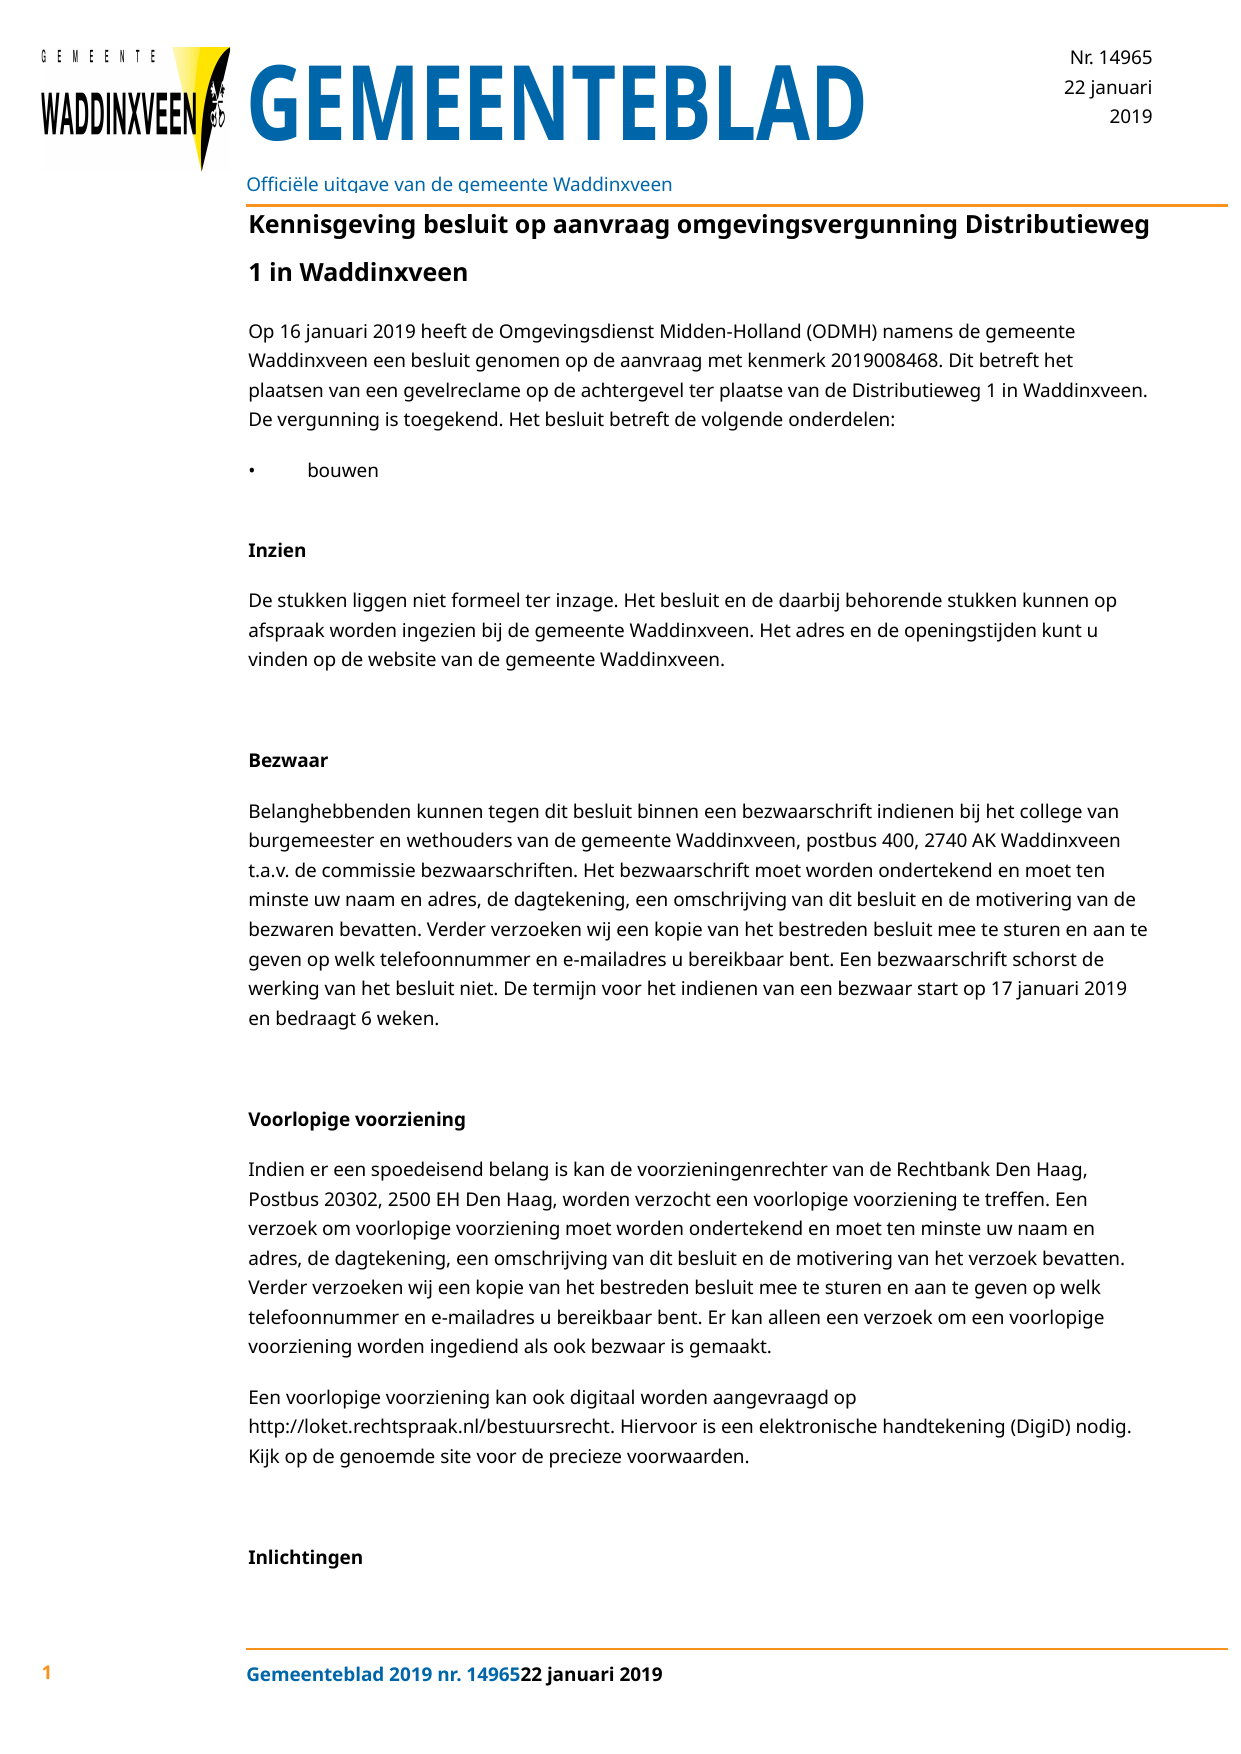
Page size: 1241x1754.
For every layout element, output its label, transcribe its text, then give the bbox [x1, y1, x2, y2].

text Inzien [248, 537, 1152, 563]
list bouwen [248, 457, 1152, 483]
picture [41, 47, 231, 172]
text Bezwaar [248, 747, 1152, 773]
text Kennisgeving besluit op aanvraag omgevingsvergunning Distributieweg 1 in Waddinxveen [248, 207, 1152, 288]
text Belanghebbenden kunnen tegen dit besluit binnen een bezwaarschrift indienen bij het college van burgemeester en wethouders van de gemeente Waddinxveen, postbus 400, 2740 AK Waddinxveen t.a.v. de commissie bezwaarschriften. Het bezwaarschrift moet worden ondertekend en moet ten minste uw naam en adres, de dagtekening, een omschrijving van dit besluit en de motivering van de bezwaren bevatten. Verder verzoeken wij een kopie van het bestreden besluit mee te sturen en aan te geven op welk telefoonnummer en e-mailadres u bereikbaar bent. Een bezwaarschrift schorst de werking van het besluit niet. De termijn voor het indienen van een bezwaar start op 17 januari 2019 en bedraagt 6 weken. [248, 798, 1152, 1031]
text Een voorlopige voorziening kan ook digitaal worden aangevraagd op http://loket.rechtspraak.nl/bestuursrecht. Hiervoor is een elektronische handtekening (DigiD) nodig. Kijk op de genoemde site voor de precieze voorwaarden. [248, 1384, 1152, 1469]
text Indien er een spoedeisend belang is kan de voorzieningenrechter van de Rechtbank Den Haag, Postbus 20302, 2500 EH Den Haag, worden verzocht een voorlopige voorziening te treffen. Een verzoek om voorlopige voorziening moet worden ondertekend en moet ten minste uw naam en adres, de dagtekening, een omschrijving van dit besluit en de motivering van het verzoek bevatten. Verder verzoeken wij een kopie van het bestreden besluit mee te sturen en aan te geven op welk telefoonnummer en e-mailadres u bereikbaar bent. Er kan alleen een verzoek om een voorlopige voorziening worden ingediend als ook bezwaar is gemaakt. [248, 1156, 1152, 1359]
text Voorlopige voorziening [248, 1106, 1152, 1132]
text Inlichtingen [248, 1544, 1152, 1570]
text Op 16 januari 2019 heeft de Omgevingsdienst Midden-Holland (ODMH) namens de gemeente Waddinxveen een besluit genomen op de aanvraag met kenmerk 2019008468. Dit betreft het plaatsen van een gevelreclame op de achtergevel ter plaatse van de Distributieweg 1 in Waddinxveen. De vergunning is toegekend. Het besluit betreft de volgende onderdelen: [248, 318, 1152, 432]
text De stukken liggen niet formeel ter inzage. Het besluit en de daarbij behorende stukken kunnen op afspraak worden ingezien bij de gemeente Waddinxveen. Het adres en de openingstijden kunt u vinden op de website van de gemeente Waddinxveen. [248, 587, 1152, 672]
